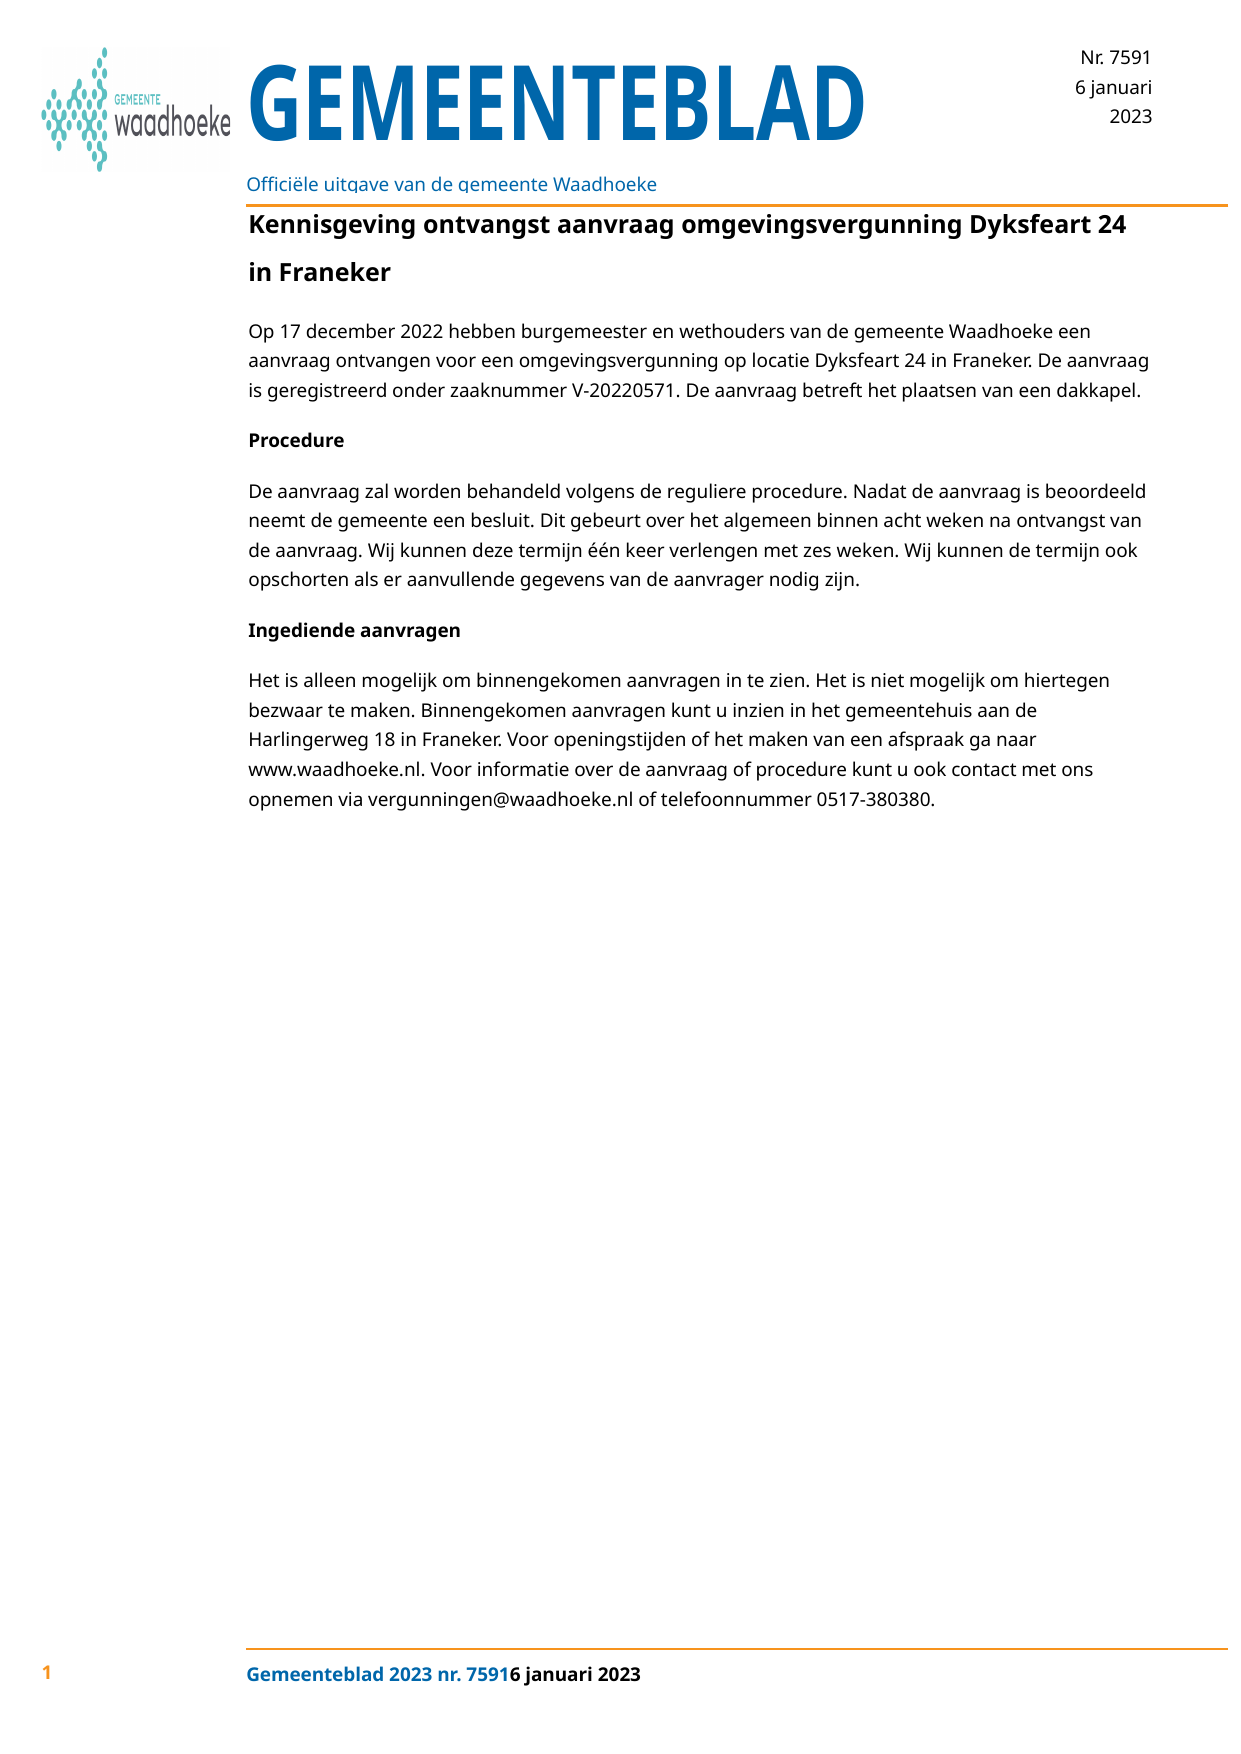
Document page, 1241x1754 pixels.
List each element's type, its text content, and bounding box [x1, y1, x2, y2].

text Het is alleen mogelijk om binnengekomen aanvragen in te zien. Het is niet mogelijk om hiertegen bezwaar te maken. Binnengekomen aanvragen kunt u inzien in het gemeentehuis aan de Harlingerweg 18 in Franeker. Voor openingstijden of het maken van een afspraak ga naar www.waadhoeke.nl. Voor informatie over de aanvraag of procedure kunt u ook contact met ons opnemen via vergunningen@waadhoeke.nl of telefoonnummer 0517-380380. [248, 667, 1152, 812]
text De aanvraag zal worden behandeld volgens de reguliere procedure. Nadat de aanvraag is beoordeeld neemt de gemeente een besluit. Dit gebeurt over het algemeen binnen acht weken na ontvangst van de aanvraag. Wij kunnen deze termijn één keer verlengen met zes weken. Wij kunnen de termijn ook opschorten als er aanvullende gegevens van de aanvrager nodig zijn. [248, 478, 1152, 592]
text Kennisgeving ontvangst aanvraag omgevingsvergunning Dyksfeart 24 in Franeker [248, 207, 1152, 288]
text Procedure [248, 427, 1152, 453]
text Op 17 december 2022 hebben burgemeester en wethouders van de gemeente Waadhoeke een aanvraag ontvangen voor een omgevingsvergunning op locatie Dyksfeart 24 in Franeker. De aanvraag is geregistreerd onder zaaknummer V-20220571. De aanvraag betreft het plaatsen van een dakkapel. [248, 318, 1152, 403]
text Ingediende aanvragen [248, 617, 1152, 643]
picture [41, 47, 231, 172]
